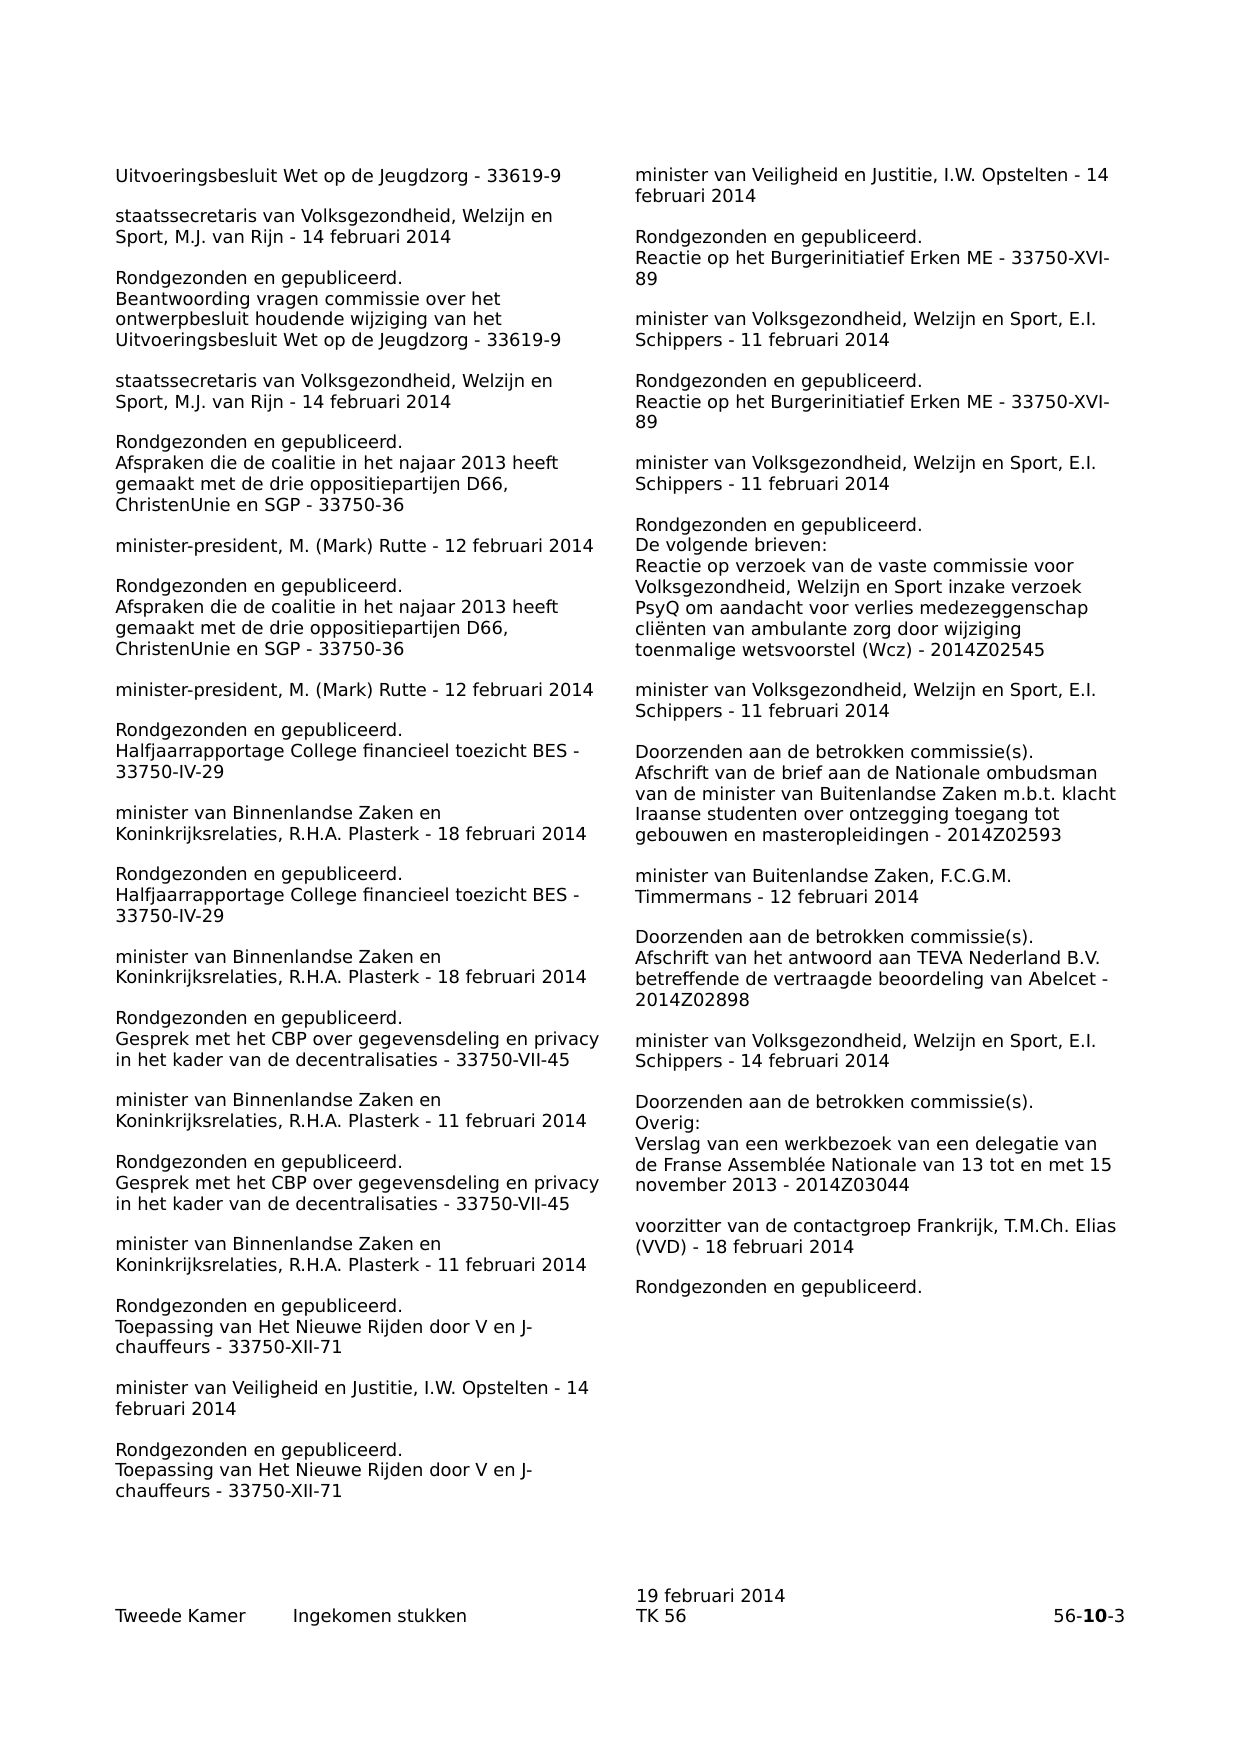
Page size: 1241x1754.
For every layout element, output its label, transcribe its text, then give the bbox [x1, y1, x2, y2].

text minister van Volksgezondheid, Welzijn en Sport, E.I. Schippers - 11 februari 2014 [635, 453, 1125, 494]
text Halfjaarrapportage College financieel toezicht BES - 33750-IV-29 [115, 741, 605, 783]
text voorzitter van de contactgroep Frankrijk, T.M.Ch. Elias (VVD) - 18 februari 2014 [635, 1216, 1125, 1257]
text Rondgezonden en gepubliceerd. [635, 371, 1125, 391]
text minister van Binnenlandse Zaken en Koninkrijksrelaties, R.H.A. Plasterk - 11 februari 2014 [115, 1090, 605, 1132]
text minister van Volksgezondheid, Welzijn en Sport, E.I. Schippers - 14 februari 2014 [635, 1030, 1125, 1072]
text Rondgezonden en gepubliceerd. [115, 1296, 605, 1316]
text Afschrift van het antwoord aan TEVA Nederland B.V. betreffende de vertraagde beoordeling van Abelcet - 2014Z02898 [635, 948, 1125, 1010]
text staatssecretaris van Volksgezondheid, Welzijn en Sport, M.J. van Rijn - 14 februari 2014 [115, 206, 605, 248]
text minister van Volksgezondheid, Welzijn en Sport, E.I. Schippers - 11 februari 2014 [635, 309, 1125, 351]
text Reactie op het Burgerinitiatief Erken ME - 33750-XVI-89 [635, 391, 1125, 433]
text Rondgezonden en gepubliceerd. [115, 268, 605, 288]
text Rondgezonden en gepubliceerd. [635, 514, 1125, 535]
text minister van Veiligheid en Justitie, I.W. Opstelten - 14 februari 2014 [635, 165, 1125, 207]
text Doorzenden aan de betrokken commissie(s). [635, 927, 1125, 948]
text Rondgezonden en gepubliceerd. [115, 1439, 605, 1460]
text Gesprek met het CBP over gegevensdeling en privacy in het kader van de decentralisaties - 33750-VII-45 [115, 1172, 605, 1214]
text Uitvoeringsbesluit Wet op de Jeugdzorg - 33619-9 [115, 165, 605, 186]
text De volgende brieven: [635, 535, 1125, 556]
text Afspraken die de coalitie in het najaar 2013 heeft gemaakt met de drie oppositiepartijen D66, ChristenUnie en SGP - 33750-36 [115, 597, 605, 659]
text Beantwoording vragen commissie over het ontwerpbesluit houdende wijziging van het Uitvoeringsbesluit Wet op de Jeugdzorg - 33619-9 [115, 288, 605, 351]
text Rondgezonden en gepubliceerd. [115, 1152, 605, 1172]
text Rondgezonden en gepubliceerd. [115, 576, 605, 597]
text Gesprek met het CBP over gegevensdeling en privacy in het kader van de decentralisaties - 33750-VII-45 [115, 1029, 605, 1070]
text minister van Binnenlandse Zaken en Koninkrijksrelaties, R.H.A. Plasterk - 18 februari 2014 [115, 946, 605, 988]
text minister van Buitenlandse Zaken, F.C.G.M. Timmermans - 12 februari 2014 [635, 866, 1125, 907]
text Doorzenden aan de betrokken commissie(s). [635, 1092, 1125, 1113]
text minister van Binnenlandse Zaken en Koninkrijksrelaties, R.H.A. Plasterk - 11 februari 2014 [115, 1234, 605, 1276]
text Halfjaarrapportage College financieel toezicht BES - 33750-IV-29 [115, 885, 605, 926]
text Overig: [635, 1113, 1125, 1133]
text minister van Binnenlandse Zaken en Koninkrijksrelaties, R.H.A. Plasterk - 18 februari 2014 [115, 803, 605, 844]
text Reactie op het Burgerinitiatief Erken ME - 33750-XVI-89 [635, 247, 1125, 289]
text minister-president, M. (Mark) Rutte - 12 februari 2014 [115, 679, 605, 700]
text Toepassing van Het Nieuwe Rijden door V en J-chauffeurs - 33750-XII-71 [115, 1460, 605, 1502]
text Toepassing van Het Nieuwe Rijden door V en J-chauffeurs - 33750-XII-71 [115, 1316, 605, 1358]
text Rondgezonden en gepubliceerd. [635, 1277, 1125, 1298]
text Afschrift van de brief aan de Nationale ombudsman van de minister van Buitenlandse Zaken m.b.t. klacht Iraanse studenten over ontzegging toegang tot gebouwen en masteropleidingen - 2014Z02593 [635, 762, 1125, 846]
text minister van Volksgezondheid, Welzijn en Sport, E.I. Schippers - 11 februari 2014 [635, 680, 1125, 722]
text Rondgezonden en gepubliceerd. [115, 864, 605, 885]
text Reactie op verzoek van de vaste commissie voor Volksgezondheid, Welzijn en Sport inzake verzoek PsyQ om aandacht voor verlies medezeggenschap cliënten van ambulante zorg door wijziging toenmalige wetsvoorstel (Wcz) - 2014Z02545 [635, 556, 1125, 660]
text Rondgezonden en gepubliceerd. [115, 720, 605, 741]
text Rondgezonden en gepubliceerd. [115, 432, 605, 453]
text Rondgezonden en gepubliceerd. [115, 1008, 605, 1029]
text minister-president, M. (Mark) Rutte - 12 februari 2014 [115, 536, 605, 556]
text staatssecretaris van Volksgezondheid, Welzijn en Sport, M.J. van Rijn - 14 februari 2014 [115, 371, 605, 412]
text Verslag van een werkbezoek van een delegatie van de Franse Assemblée Nationale van 13 tot en met 15 november 2013 - 2014Z03044 [635, 1133, 1125, 1196]
text Rondgezonden en gepubliceerd. [635, 227, 1125, 247]
text Afspraken die de coalitie in het najaar 2013 heeft gemaakt met de drie oppositiepartijen D66, ChristenUnie en SGP - 33750-36 [115, 453, 605, 516]
text minister van Veiligheid en Justitie, I.W. Opstelten - 14 februari 2014 [115, 1378, 605, 1419]
text Doorzenden aan de betrokken commissie(s). [635, 742, 1125, 762]
